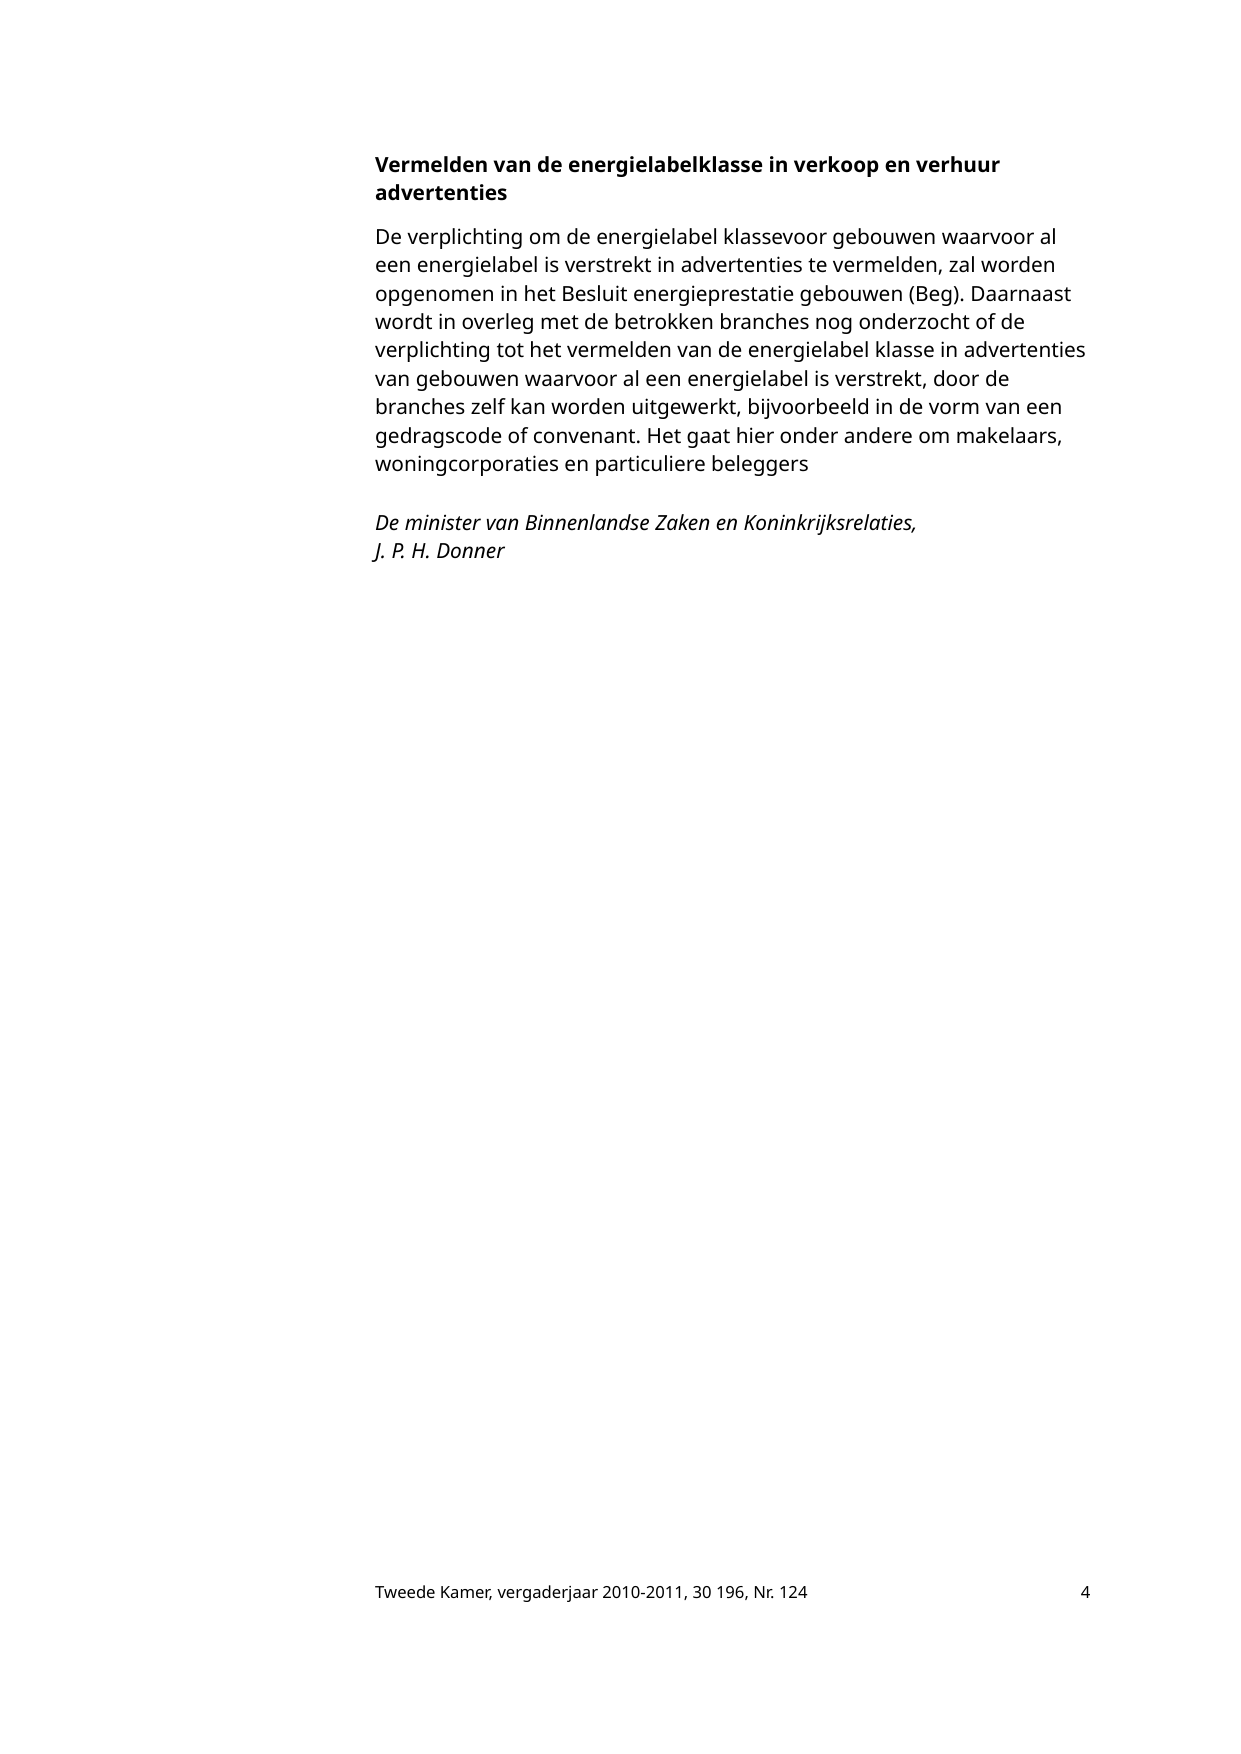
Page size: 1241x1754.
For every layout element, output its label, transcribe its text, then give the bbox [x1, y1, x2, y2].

text J. P. H. Donner [375, 536, 1090, 565]
text De verplichting om de energielabel klassevoor gebouwen waarvoor al een energielabel is verstrekt in advertenties te vermelden, zal worden opgenomen in het Besluit energieprestatie gebouwen (Beg). Daarnaast wordt in overleg met de betrokken branches nog onderzocht of de verplichting tot het vermelden van de energielabel klasse in advertenties van gebouwen waarvoor al een energielabel is verstrekt, door de branches zelf kan worden uitgewerkt, bijvoorbeeld in de vorm van een gedragscode of convenant. Het gaat hier onder andere om makelaars, woningcorporaties en particuliere beleggers [375, 222, 1090, 478]
text Vermelden van de energielabelklasse in verkoop en verhuur advertenties [375, 150, 1090, 207]
text De minister van Binnenlandse Zaken en Koninkrijksrelaties, [375, 508, 1090, 536]
